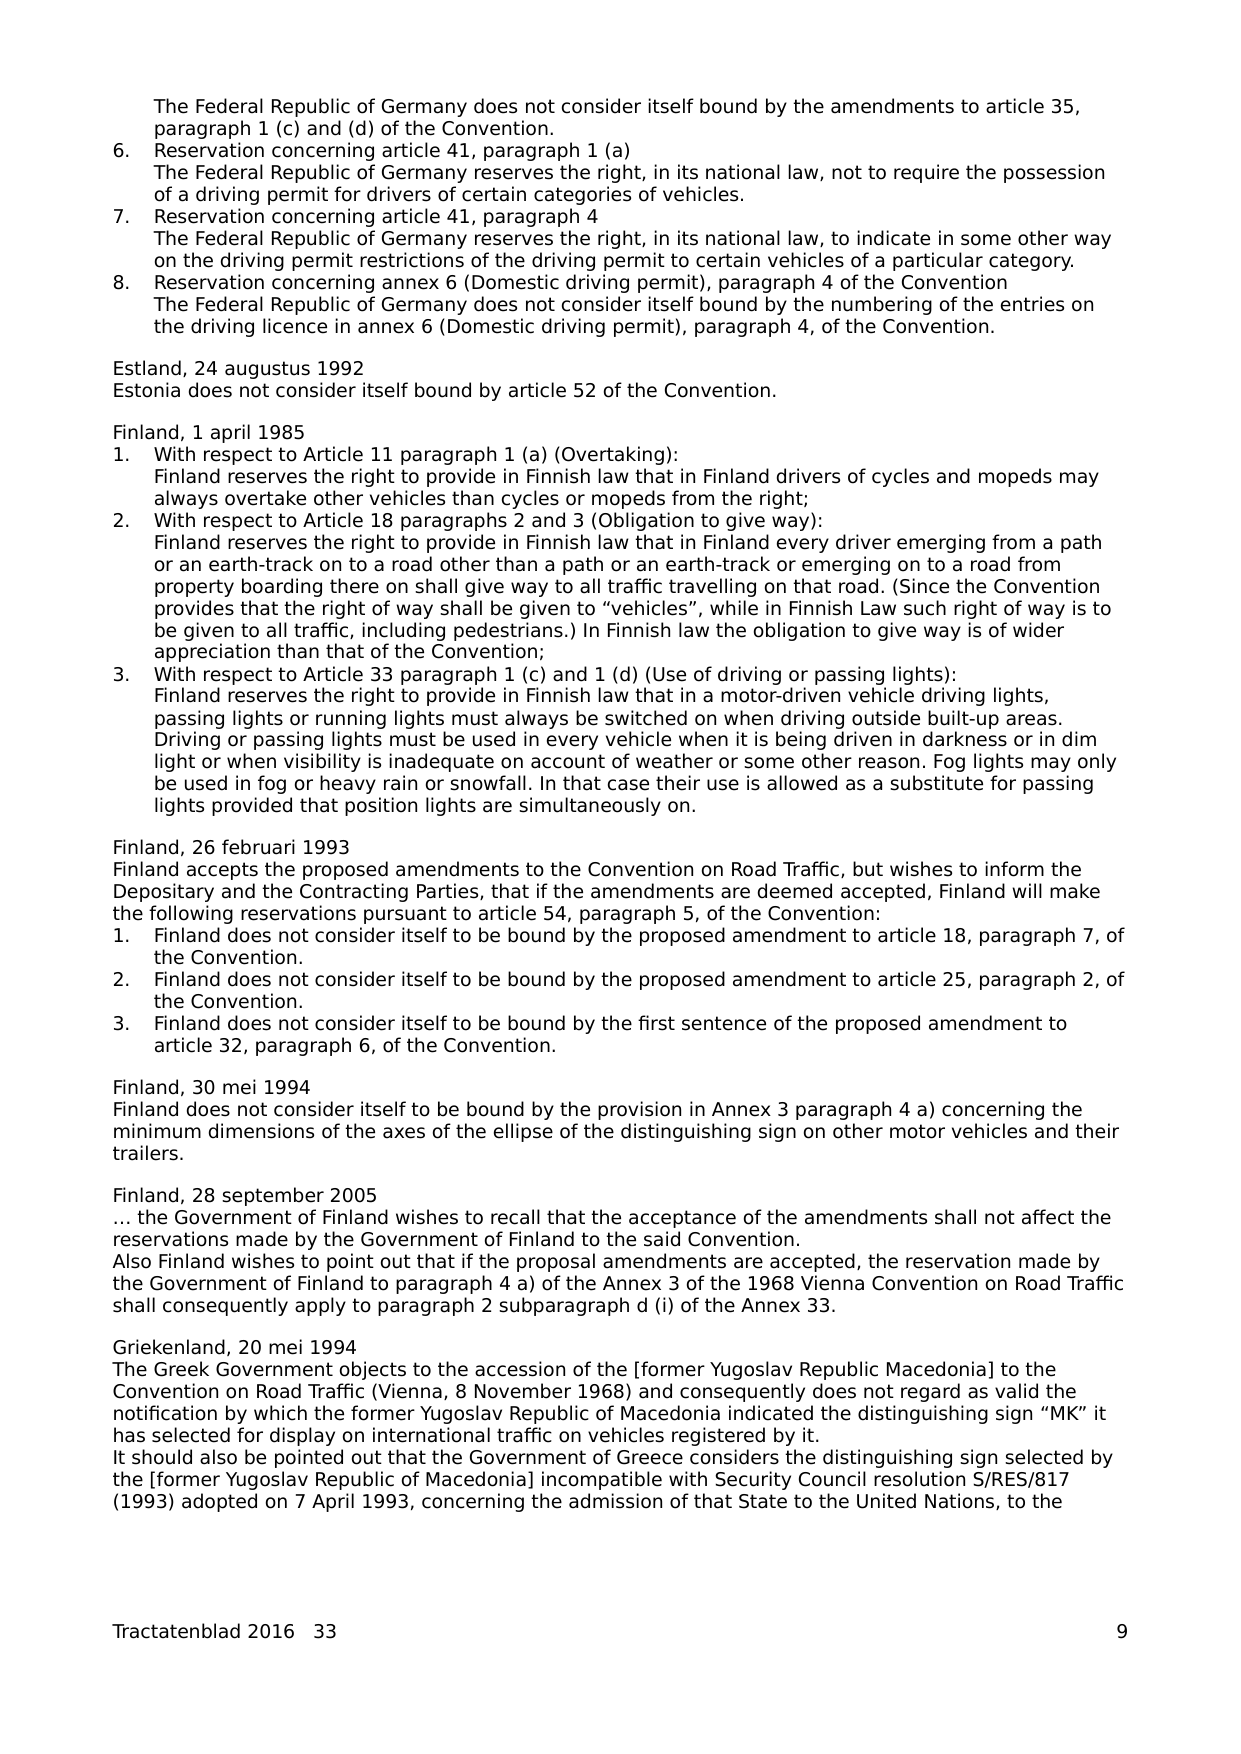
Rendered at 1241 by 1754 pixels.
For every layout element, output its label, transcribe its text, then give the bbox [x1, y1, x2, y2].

text 3. Finland does not consider itself to be bound by the first sentence of the proposed amendment to article 32, paragraph 6, of the Convention. [112, 1013, 1128, 1057]
text 3. With respect to Article 33 paragraph 1 (c) and 1 (d) (Use of driving or passing lights): [112, 663, 1128, 685]
text Finland, 26 februari 1993 [112, 837, 1128, 859]
text Estland, 24 augustus 1992 [112, 358, 1128, 380]
text The Federal Republic of Germany reserves the right, in its national law, not to require the possession of a driving permit for drivers of certain categories of vehicles. [153, 162, 1128, 206]
text … the Government of Finland wishes to recall that the acceptance of the amendments shall not affect the reservations made by the Government of Finland to the said Convention. [112, 1207, 1128, 1251]
text Also Finland wishes to point out that if the proposal amendments are accepted, the reservation made by the Government of Finland to paragraph 4 a) of the Annex 3 of the 1968 Vienna Convention on Road Traffic shall consequently apply to paragraph 2 subparagraph d (i) of the Annex 33. [112, 1251, 1128, 1317]
text Finland accepts the proposed amendments to the Convention on Road Traffic, but wishes to inform the Depositary and the Contracting Parties, that if the amendments are deemed accepted, Finland will make the following reservations pursuant to article 54, paragraph 5, of the Convention: [112, 859, 1128, 925]
text Finland reserves the right to provide in Finnish law that in a motor-driven vehicle driving lights, passing lights or running lights must always be switched on when driving outside built-up areas. Driving or passing lights must be used in every vehicle when it is being driven in darkness or in dim light or when visibility is inadequate on account of weather or some other reason. Fog lights may only be used in fog or heavy rain or snowfall. In that case their use is allowed as a substitute for passing lights provided that position lights are simultaneously on. [153, 685, 1128, 817]
text Finland reserves the right to provide in Finnish law that in Finland drivers of cycles and mopeds may always overtake other vehicles than cycles or mopeds from the right; [153, 466, 1128, 509]
text Finland does not consider itself to be bound by the provision in Annex 3 paragraph 4 a) concerning the minimum dimensions of the axes of the ellipse of the distinguishing sign on other motor vehicles and their trailers. [112, 1099, 1128, 1165]
text Finland, 30 mei 1994 [112, 1077, 1128, 1099]
text 2. Finland does not consider itself to be bound by the proposed amendment to article 25, paragraph 2, of the Convention. [112, 969, 1128, 1013]
text Finland reserves the right to provide in Finnish law that in Finland every driver emerging from a path or an earth-track on to a road other than a path or an earth-track or emerging on to a road from property boarding there on shall give way to all traffic travelling on that road. (Since the Convention provides that the right of way shall be given to “vehicles”, while in Finnish Law such right of way is to be given to all traffic, including pedestrians.) In Finnish law the obligation to give way is of wider appreciation than that of the Convention; [153, 532, 1128, 663]
text Finland, 1 april 1985 [112, 422, 1128, 444]
text The Federal Republic of Germany reserves the right, in its national law, to indicate in some other way on the driving permit restrictions of the driving permit to certain vehicles of a particular category. [153, 228, 1128, 272]
text 1. With respect to Article 11 paragraph 1 (a) (Overtaking): [112, 444, 1128, 466]
text 2. With respect to Article 18 paragraphs 2 and 3 (Obligation to give way): [112, 509, 1128, 532]
text The Federal Republic of Germany does not consider itself bound by the amendments to article 35, paragraph 1 (c) and (d) of the Convention. [153, 96, 1128, 140]
text 1. Finland does not consider itself to be bound by the proposed amendment to article 18, paragraph 7, of the Convention. [112, 925, 1128, 969]
text 6. Reservation concerning article 41, paragraph 1 (a) [112, 140, 1128, 162]
text Griekenland, 20 mei 1994 [112, 1337, 1128, 1359]
text 7. Reservation concerning article 41, paragraph 4 [112, 206, 1128, 228]
text 8. Reservation concerning annex 6 (Domestic driving permit), paragraph 4 of the Convention [112, 272, 1128, 294]
text Estonia does not consider itself bound by article 52 of the Convention. [112, 380, 1128, 402]
text Finland, 28 september 2005 [112, 1185, 1128, 1207]
text It should also be pointed out that the Government of Greece considers the distinguishing sign selected by the [former Yugoslav Republic of Macedonia] incompatible with Security Council resolution S/RES/817 (1993) adopted on 7 April 1993, concerning the admission of that State to the United Nations, to the [112, 1447, 1128, 1513]
text The Federal Republic of Germany does not consider itself bound by the numbering of the entries on the driving licence in annex 6 (Domestic driving permit), paragraph 4, of the Convention. [153, 294, 1128, 338]
text The Greek Government objects to the accession of the [former Yugoslav Republic Macedonia] to the Convention on Road Traffic (Vienna, 8 November 1968) and consequently does not regard as valid the notification by which the former Yugoslav Republic of Macedonia indicated the distinguishing sign “MK” it has selected for display on international traffic on vehicles registered by it. [112, 1359, 1128, 1447]
